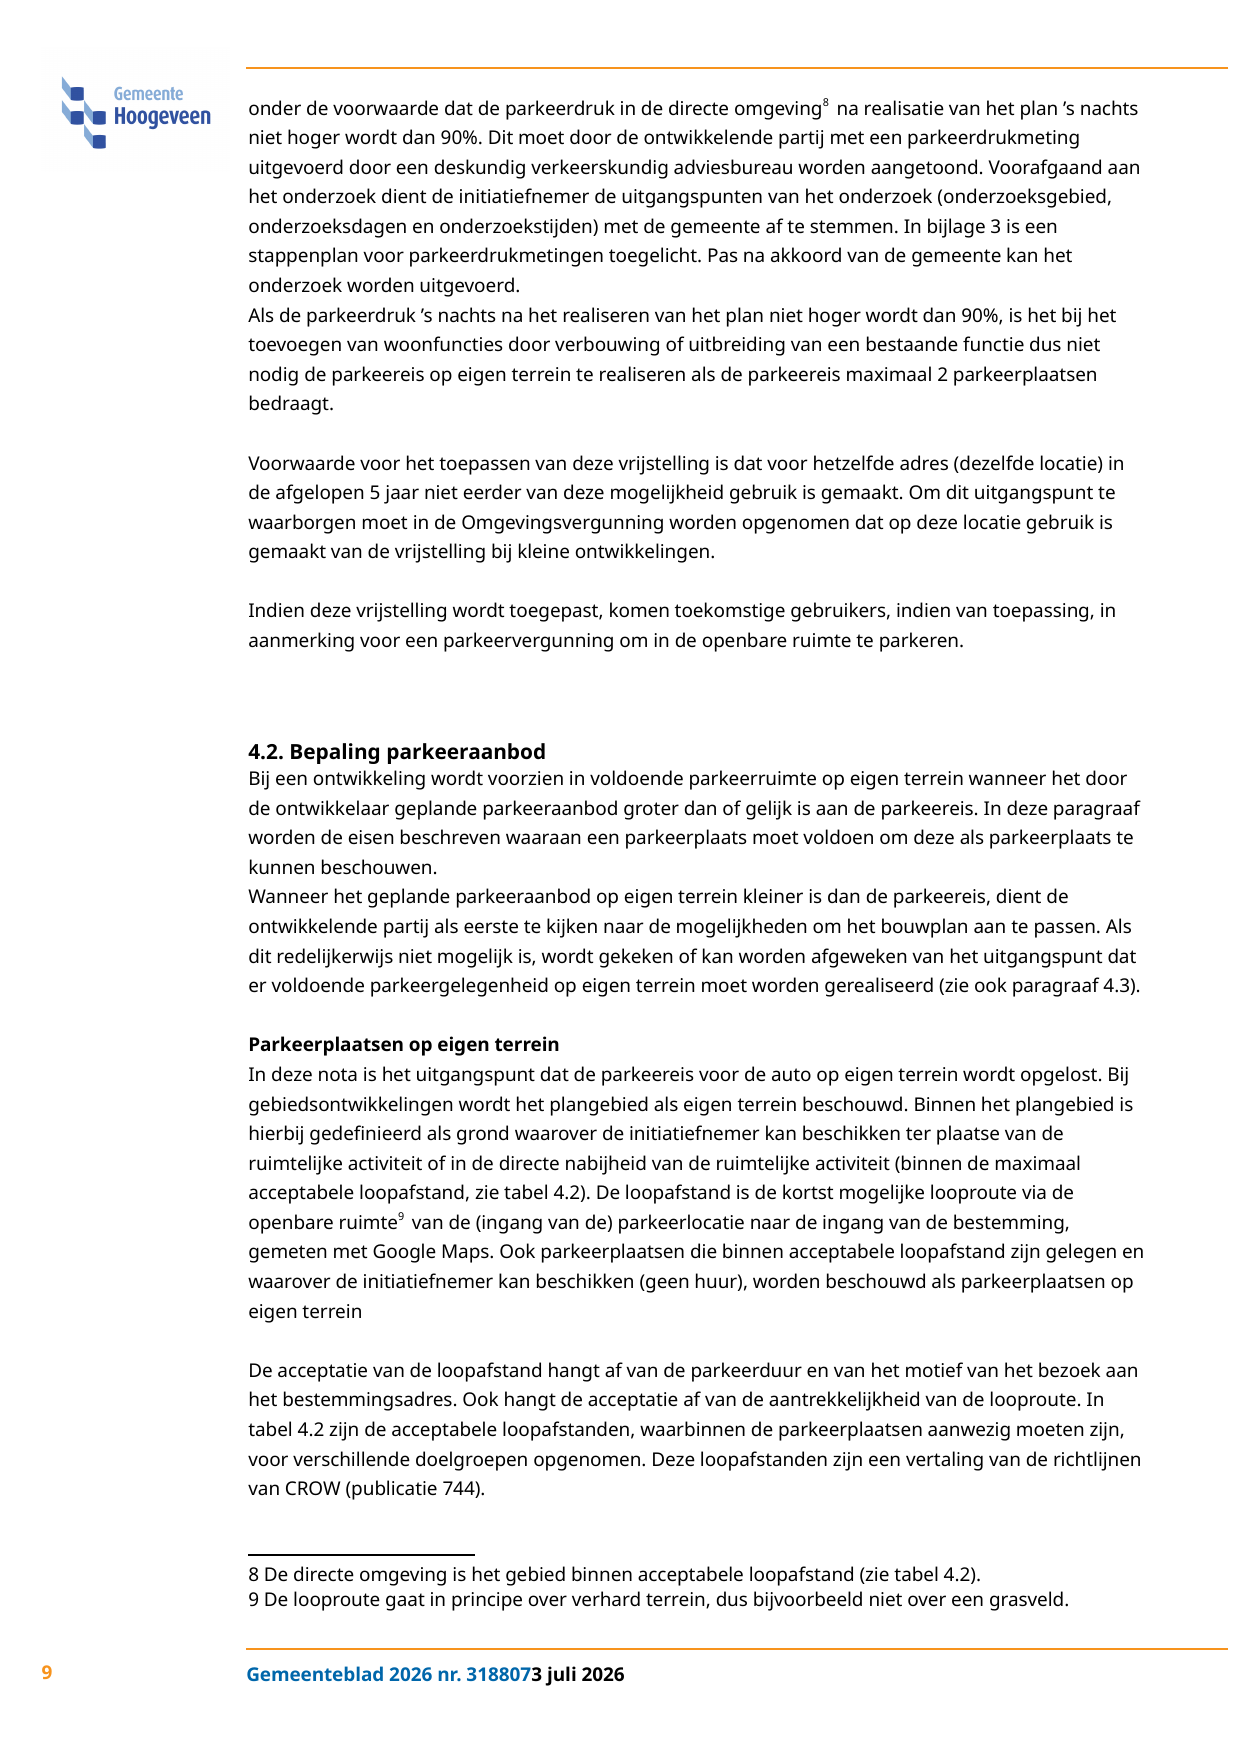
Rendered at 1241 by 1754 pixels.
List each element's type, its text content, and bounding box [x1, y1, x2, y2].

text 4.2. Bepaling parkeeraanbod [248, 737, 1152, 765]
text De looproute gaat in principe over verhard terrein, dus bijvoorbeeld niet over een grasveld. [248, 1586, 1152, 1612]
text Als de parkeerdruk ’s nachts na het realiseren van het plan niet hoger wordt dan 90%, is het bij het toevoegen van woonfuncties door verbouwing of uitbreiding van een bestaande functie dus niet nodig de parkeereis op eigen terrein te realiseren als de parkeereis maximaal 2 parkeerplaatsen bedraagt. [248, 302, 1152, 416]
text De acceptatie van de loopafstand hangt af van de parkeerduur en van het motief van het bezoek aan het bestemmingsadres. Ook hangt de acceptatie af van de aantrekkelijkheid van de looproute. In tabel 4.2 zijn de acceptabele loopafstanden, waarbinnen de parkeerplaatsen aanwezig moeten zijn, voor verschillende doelgroepen opgenomen. Deze loopafstanden zijn een vertaling van de richtlijnen van CROW (publicatie 744). [248, 1357, 1152, 1501]
text In deze nota is het uitgangspunt dat de parkeereis voor de auto op eigen terrein wordt opgelost. Bij gebiedsontwikkelingen wordt het plangebied als eigen terrein beschouwd. Binnen het plangebied is hierbij gedefinieerd als grond waarover de initiatiefnemer kan beschikken ter plaatse van de ruimtelijke activiteit of in de directe nabijheid van de ruimtelijke activiteit (binnen de maximaal acceptabele loopafstand, zie tabel 4.2). De loopafstand is de kortst mogelijke looproute via de openbare ruimte van de (ingang van de) parkeerlocatie naar de ingang van de bestemming, gemeten met Google Maps. Ook parkeerplaatsen die binnen acceptabele loopafstand zijn gelegen en waarover de initiatiefnemer kan beschikken (geen huur), worden beschouwd als parkeerplaatsen op eigen terrein [248, 1061, 1152, 1323]
picture [41, 47, 231, 172]
text Wanneer het geplande parkeeraanbod op eigen terrein kleiner is dan de parkeereis, dient de ontwikkelende partij als eerste te kijken naar de mogelijkheden om het bouwplan aan te passen. Als dit redelijkerwijs niet mogelijk is, wordt gekeken of kan worden afgeweken van het uitgangspunt dat er voldoende parkeergelegenheid op eigen terrein moet worden gerealiseerd (zie ook paragraaf 4.3). [248, 884, 1152, 998]
text Voorwaarde voor het toepassen van deze vrijstelling is dat voor hetzelfde adres (dezelfde locatie) in de afgelopen 5 jaar niet eerder van deze mogelijkheid gebruik is gemaakt. Om dit uitgangspunt te waarborgen moet in de Omgevingsvergunning worden opgenomen dat op deze locatie gebruik is gemaakt van de vrijstelling bij kleine ontwikkelingen. [248, 450, 1152, 564]
text Parkeerplaatsen op eigen terrein [248, 1032, 1152, 1057]
text De directe omgeving is het gebied binnen acceptabele loopafstand (zie tabel 4.2). [248, 1561, 1152, 1586]
text Bij een ontwikkeling wordt voorzien in voldoende parkeerruimte op eigen terrein wanneer het door de ontwikkelaar geplande parkeeraanbod groter dan of gelijk is aan de parkeereis. In deze paragraaf worden de eisen beschreven waaraan een parkeerplaats moet voldoen om deze als parkeerplaats te kunnen beschouwen. [248, 765, 1152, 880]
text Indien deze vrijstelling wordt toegepast, komen toekomstige gebruikers, indien van toepassing, in aanmerking voor een parkeervergunning om in de openbare ruimte te parkeren. [248, 598, 1152, 653]
text onder de voorwaarde dat de parkeerdruk in de directe omgeving na realisatie van het plan ’s nachts niet hoger wordt dan 90%. Dit moet door de ontwikkelende partij met een parkeerdrukmeting uitgevoerd door een deskundig verkeerskundig adviesbureau worden aangetoond. Voorafgaand aan het onderzoek dient de initiatiefnemer de uitgangspunten van het onderzoek (onderzoeksgebied, onderzoeksdagen en onderzoekstijden) met de gemeente af te stemmen. In bijlage 3 is een stappenplan voor parkeerdrukmetingen toegelicht. Pas na akkoord van de gemeente kan het onderzoek worden uitgevoerd. [248, 95, 1152, 298]
